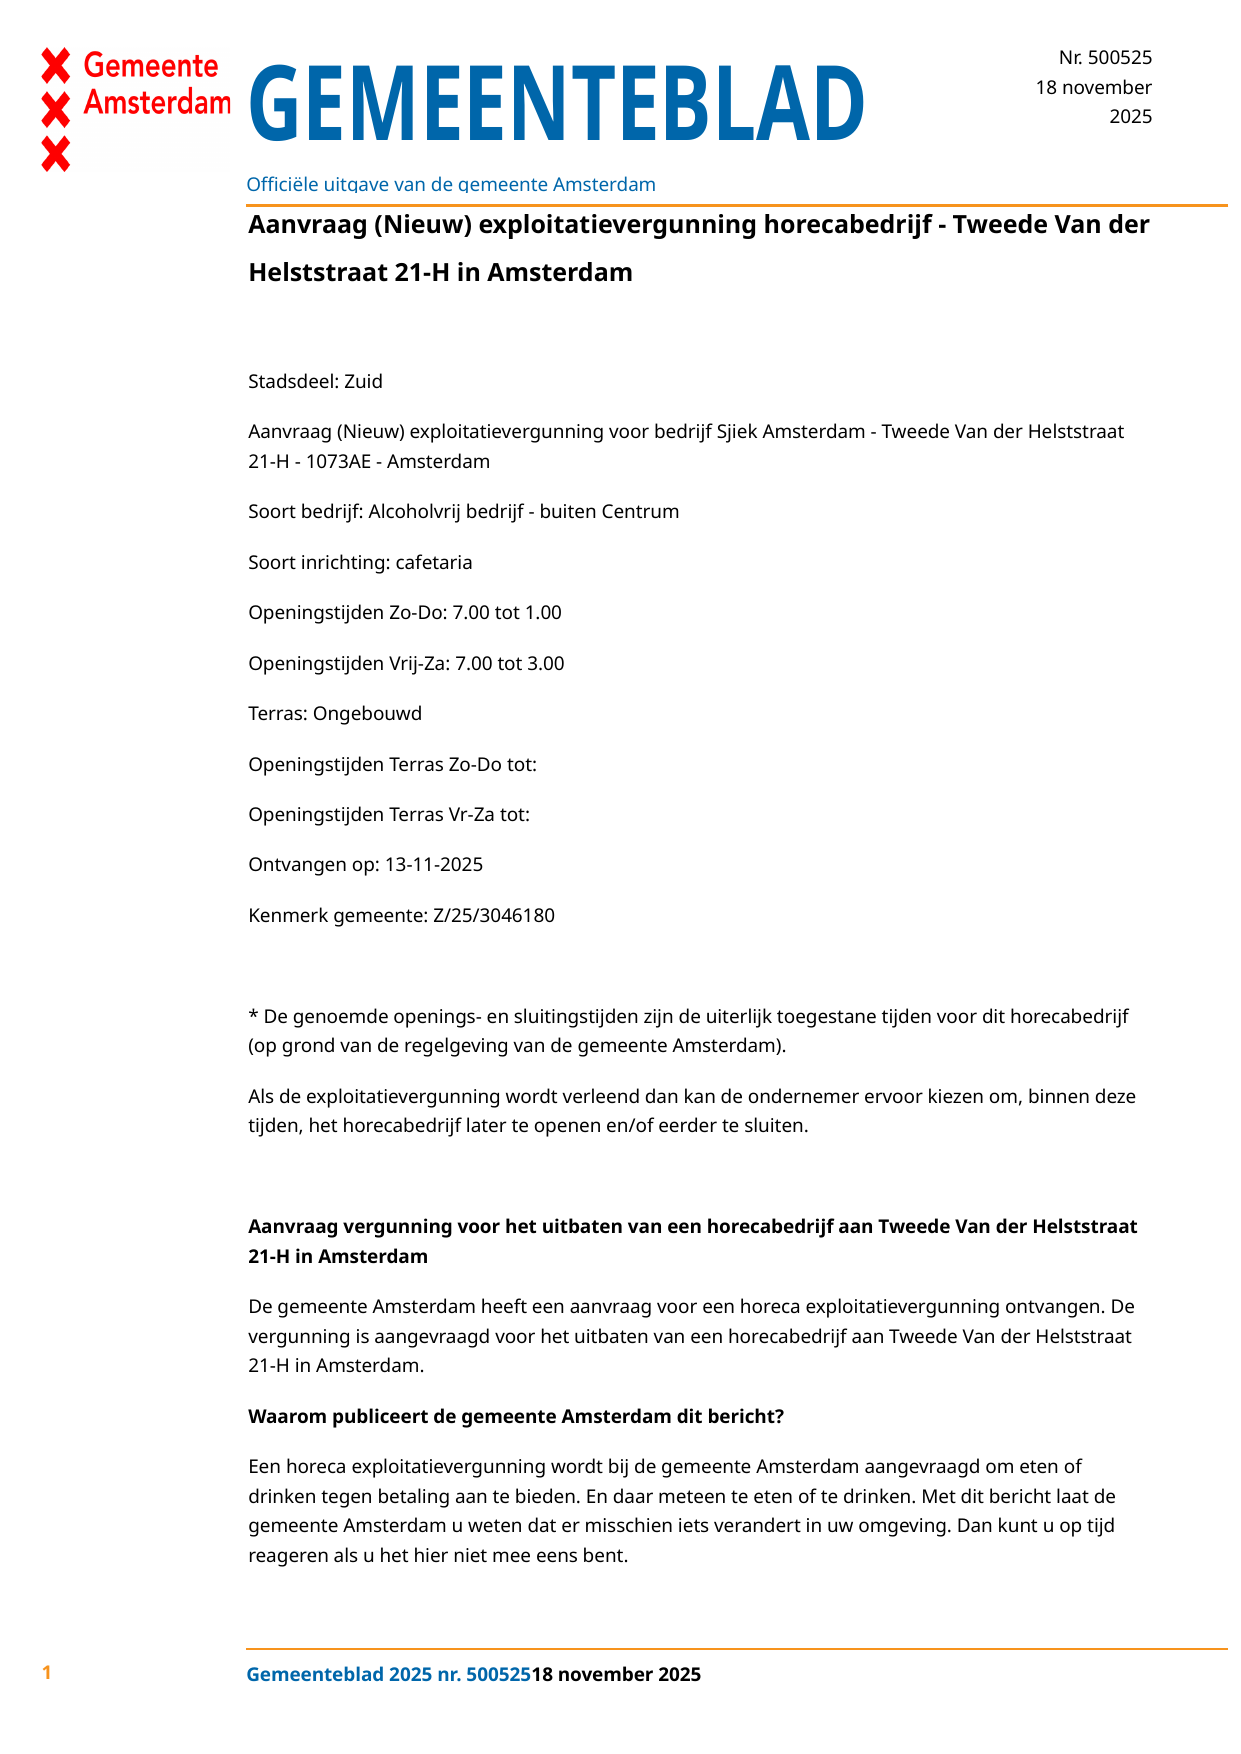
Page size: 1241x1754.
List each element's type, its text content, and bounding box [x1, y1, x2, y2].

text Een horeca exploitatievergunning wordt bij de gemeente Amsterdam aangevraagd om eten of drinken tegen betaling aan te bieden. En daar meteen te eten of te drinken. Met dit bericht laat de gemeente Amsterdam u weten dat er misschien iets verandert in uw omgeving. Dan kunt u op tijd reageren als u het hier niet mee eens bent. [248, 1453, 1152, 1568]
text Waarom publiceert de gemeente Amsterdam dit bericht? [248, 1403, 1152, 1429]
text * De genoemde openings- en sluitingstijden zijn de uiterlijk toegestane tijden voor dit horecabedrijf (op grond van de regelgeving van de gemeente Amsterdam). [248, 1003, 1152, 1058]
text Kenmerk gemeente: Z/25/3046180 [248, 902, 1152, 928]
text Soort bedrijf: Alcoholvrij bedrijf - buiten Centrum [248, 499, 1152, 524]
text De gemeente Amsterdam heeft een aanvraag voor een horeca exploitatievergunning ontvangen. De vergunning is aangevraagd voor het uitbaten van een horecabedrijf aan Tweede Van der Helststraat 21-H in Amsterdam. [248, 1293, 1152, 1378]
text Openingstijden Terras Vr-Za tot: [248, 801, 1152, 827]
text Openingstijden Terras Zo-Do tot: [248, 751, 1152, 777]
text Aanvraag (Nieuw) exploitatievergunning voor bedrijf Sjiek Amsterdam - Tweede Van der Helststraat 21-H - 1073AE - Amsterdam [248, 419, 1152, 474]
text Openingstijden Zo-Do: 7.00 tot 1.00 [248, 599, 1152, 625]
text Openingstijden Vrij-Za: 7.00 tot 3.00 [248, 650, 1152, 676]
text Als de exploitatievergunning wordt verleend dan kan de ondernemer ervoor kiezen om, binnen deze tijden, het horecabedrijf later te openen en/of eerder te sluiten. [248, 1083, 1152, 1138]
text Stadsdeel: Zuid [248, 368, 1152, 394]
text Terras: Ongebouwd [248, 700, 1152, 726]
text Ontvangen op: 13-11-2025 [248, 852, 1152, 877]
picture [41, 47, 231, 172]
text Aanvraag vergunning voor het uitbaten van een horecabedrijf aan Tweede Van der Helststraat 21-H in Amsterdam [248, 1213, 1152, 1269]
text Aanvraag (Nieuw) exploitatievergunning horecabedrijf - Tweede Van der Helststraat 21-H in Amsterdam [248, 207, 1152, 288]
text Soort inrichting: cafetaria [248, 549, 1152, 575]
